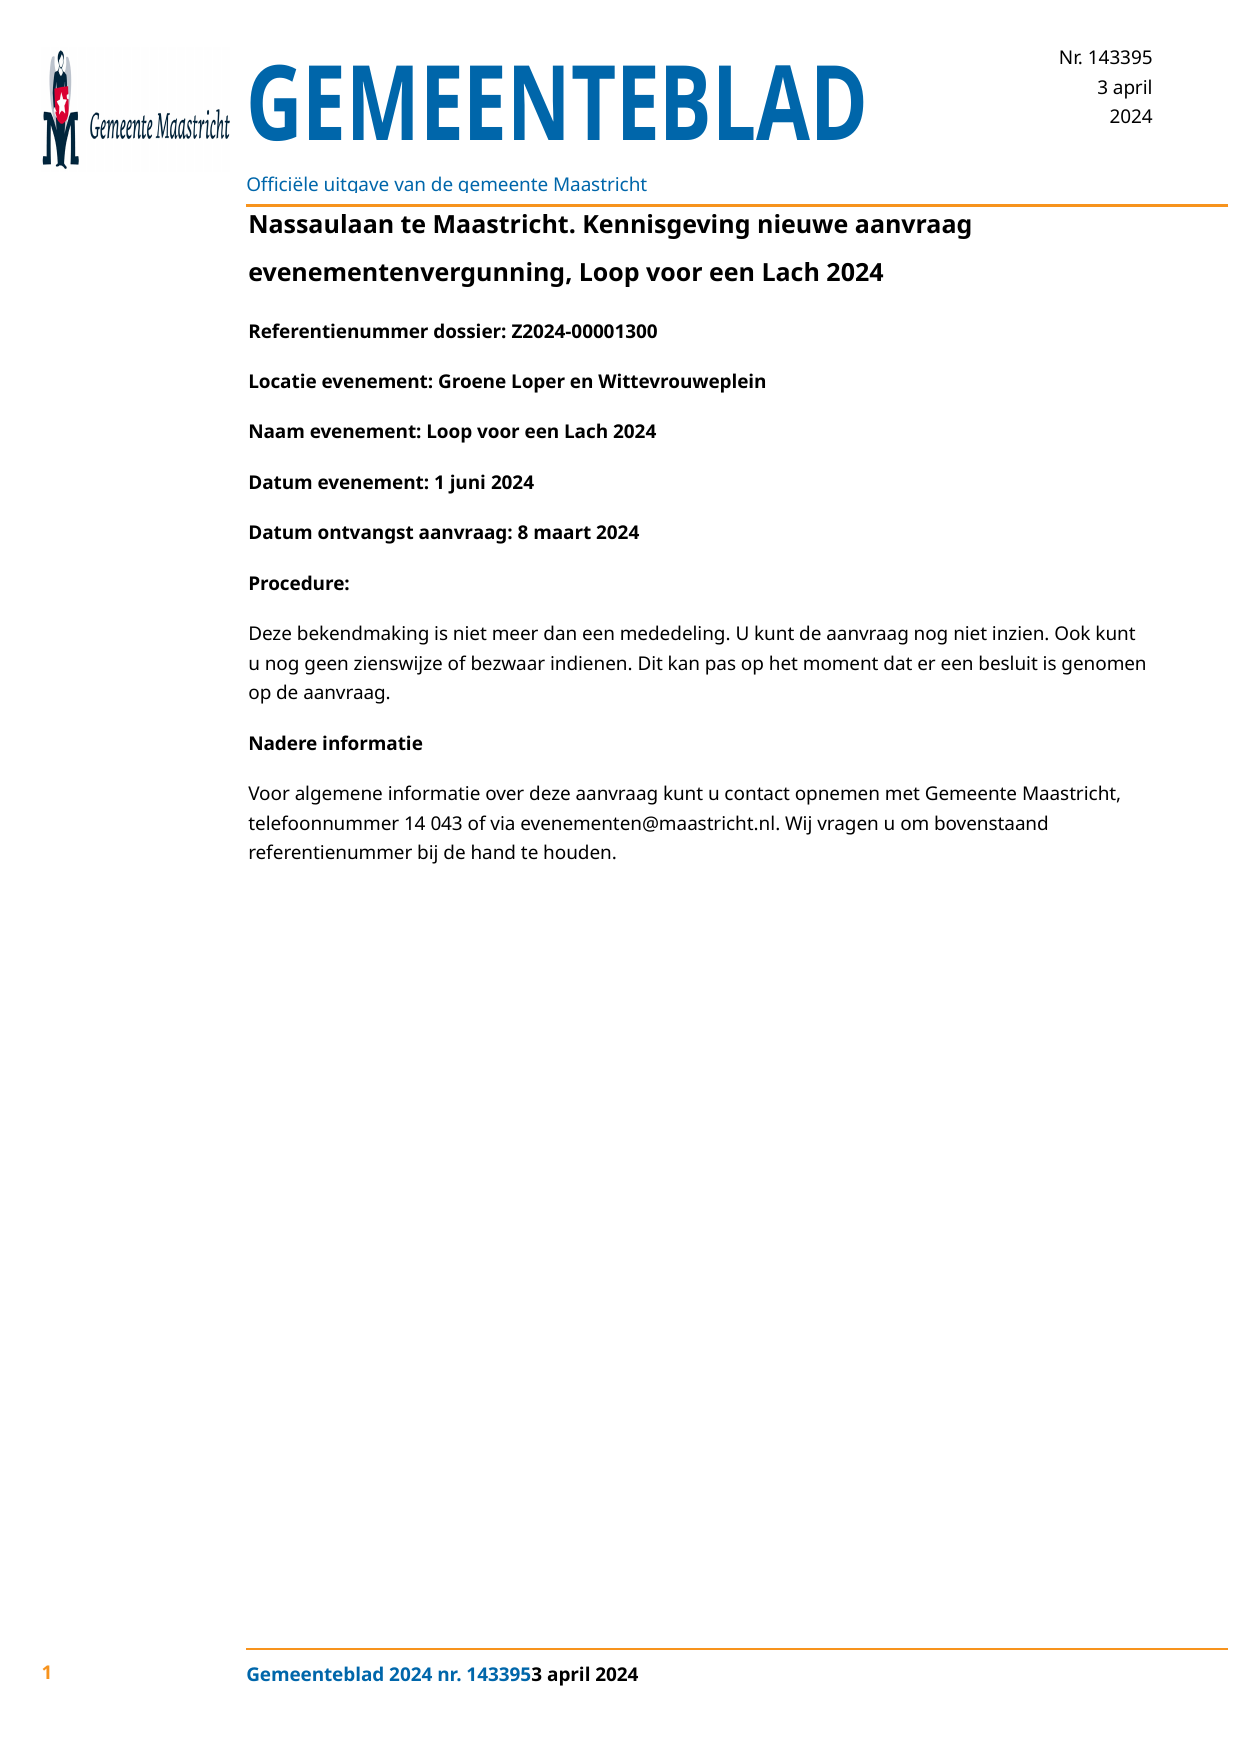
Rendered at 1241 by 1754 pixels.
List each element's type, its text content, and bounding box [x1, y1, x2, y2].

text Datum evenement: 1 juni 2024 [248, 469, 1152, 495]
text Naam evenement: Loop voor een Lach 2024 [248, 419, 1152, 444]
text Nassaulaan te Maastricht. Kennisgeving nieuwe aanvraag evenementenvergunning, Loop voor een Lach 2024 [248, 207, 1152, 288]
picture [41, 47, 231, 172]
text Voor algemene informatie over deze aanvraag kunt u contact opnemen met Gemeente Maastricht, telefoonnummer 14 043 of via evenementen@maastricht.nl. Wij vragen u om bovenstaand referentienummer bij de hand te houden. [248, 780, 1152, 865]
text Datum ontvangst aanvraag: 8 maart 2024 [248, 519, 1152, 545]
text Referentienummer dossier: Z2024-00001300 [248, 318, 1152, 344]
text Procedure: [248, 570, 1152, 596]
text Deze bekendmaking is niet meer dan een mededeling. U kunt de aanvraag nog niet inzien. Ook kunt u nog geen zienswijze of bezwaar indienen. Dit kan pas op het moment dat er een besluit is genomen op de aanvraag. [248, 620, 1152, 705]
text Nadere informatie [248, 730, 1152, 756]
text Locatie evenement: Groene Loper en Wittevrouweplein [248, 368, 1152, 394]
